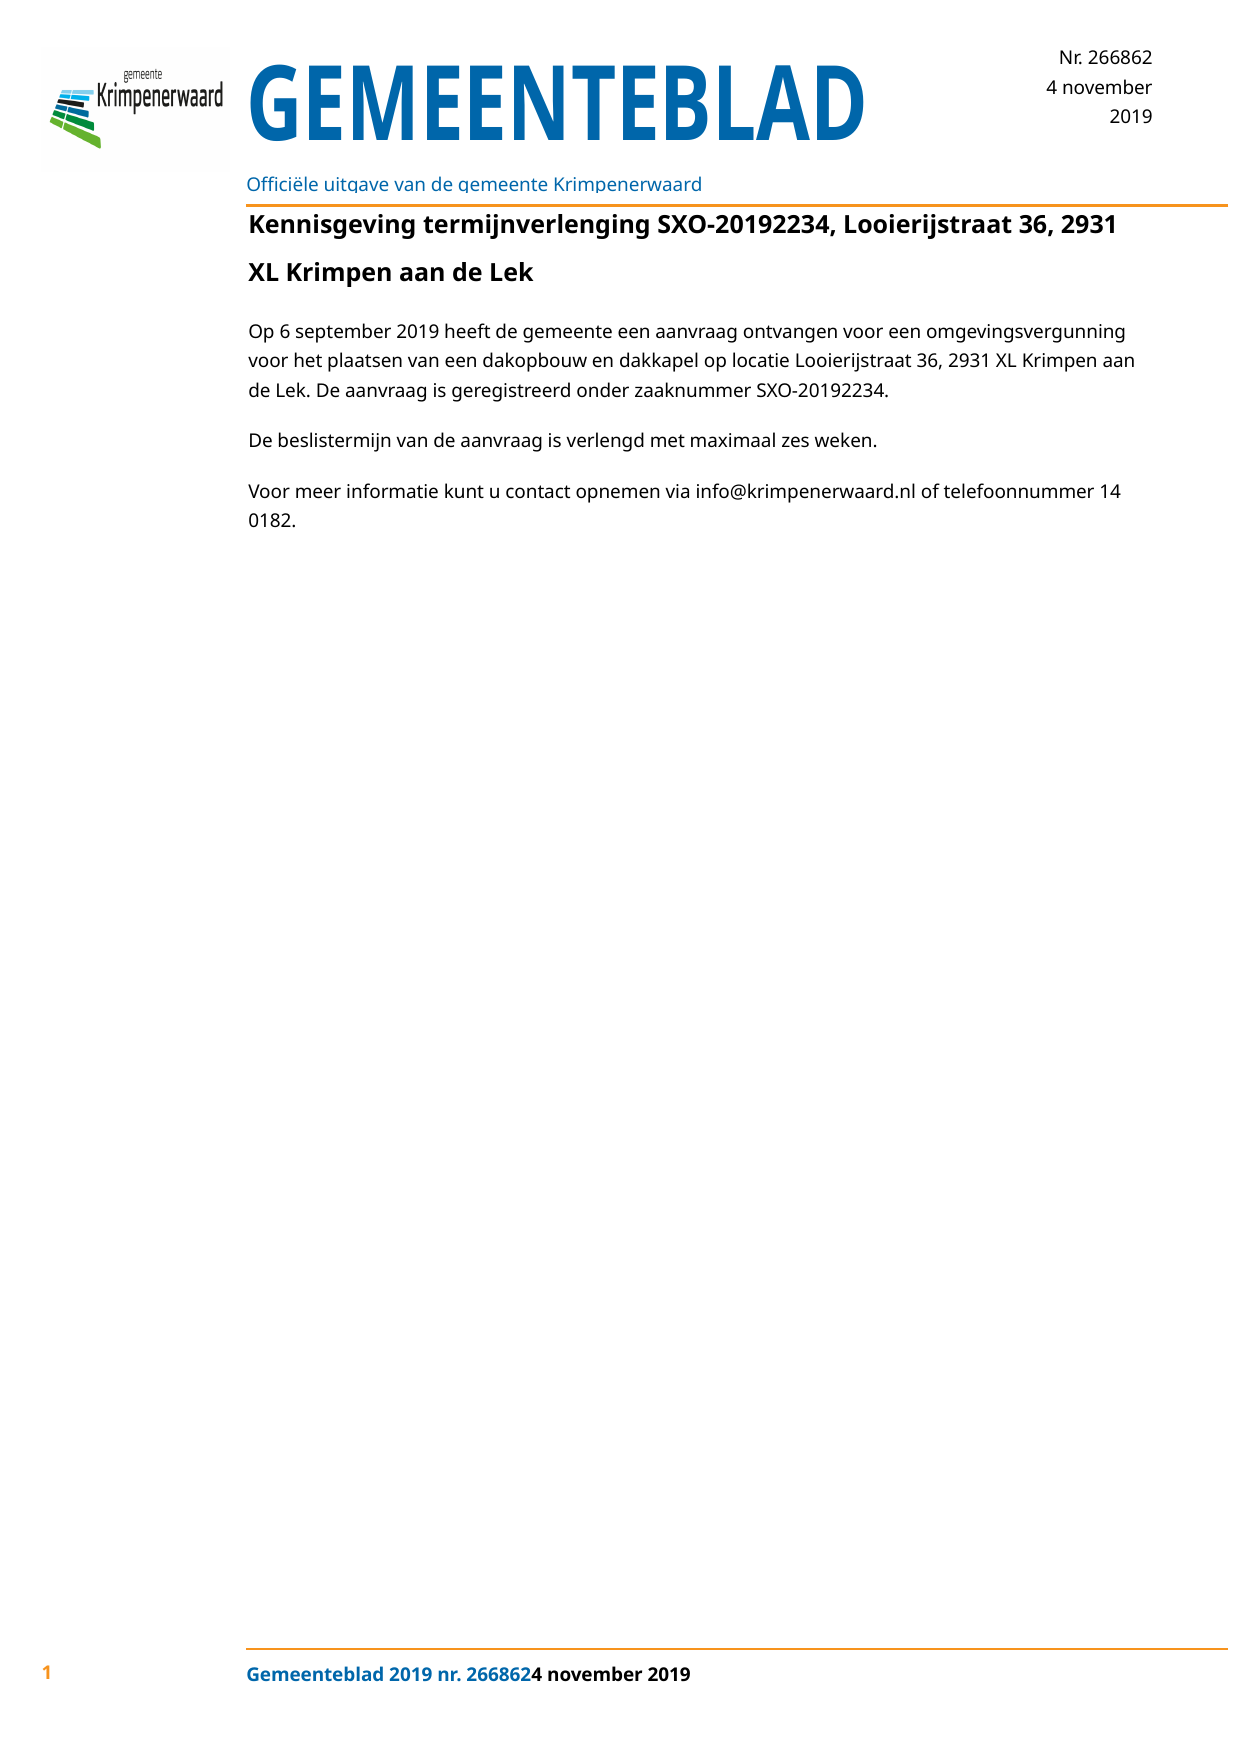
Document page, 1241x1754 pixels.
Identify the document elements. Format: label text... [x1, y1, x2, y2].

text Op 6 september 2019 heeft de gemeente een aanvraag ontvangen voor een omgevingsvergunning voor het plaatsen van een dakopbouw en dakkapel op locatie Looierijstraat 36, 2931 XL Krimpen aan de Lek. De aanvraag is geregistreerd onder zaaknummer SXO-20192234. [248, 318, 1152, 403]
text Voor meer informatie kunt u contact opnemen via info@krimpenerwaard.nl of telefoonnummer 14 0182. [248, 478, 1152, 533]
text Kennisgeving termijnverlenging SXO-20192234, Looierijstraat 36, 2931 XL Krimpen aan de Lek [248, 207, 1152, 288]
picture [41, 47, 231, 172]
text De beslistermijn van de aanvraag is verlengd met maximaal zes weken. [248, 427, 1152, 453]
